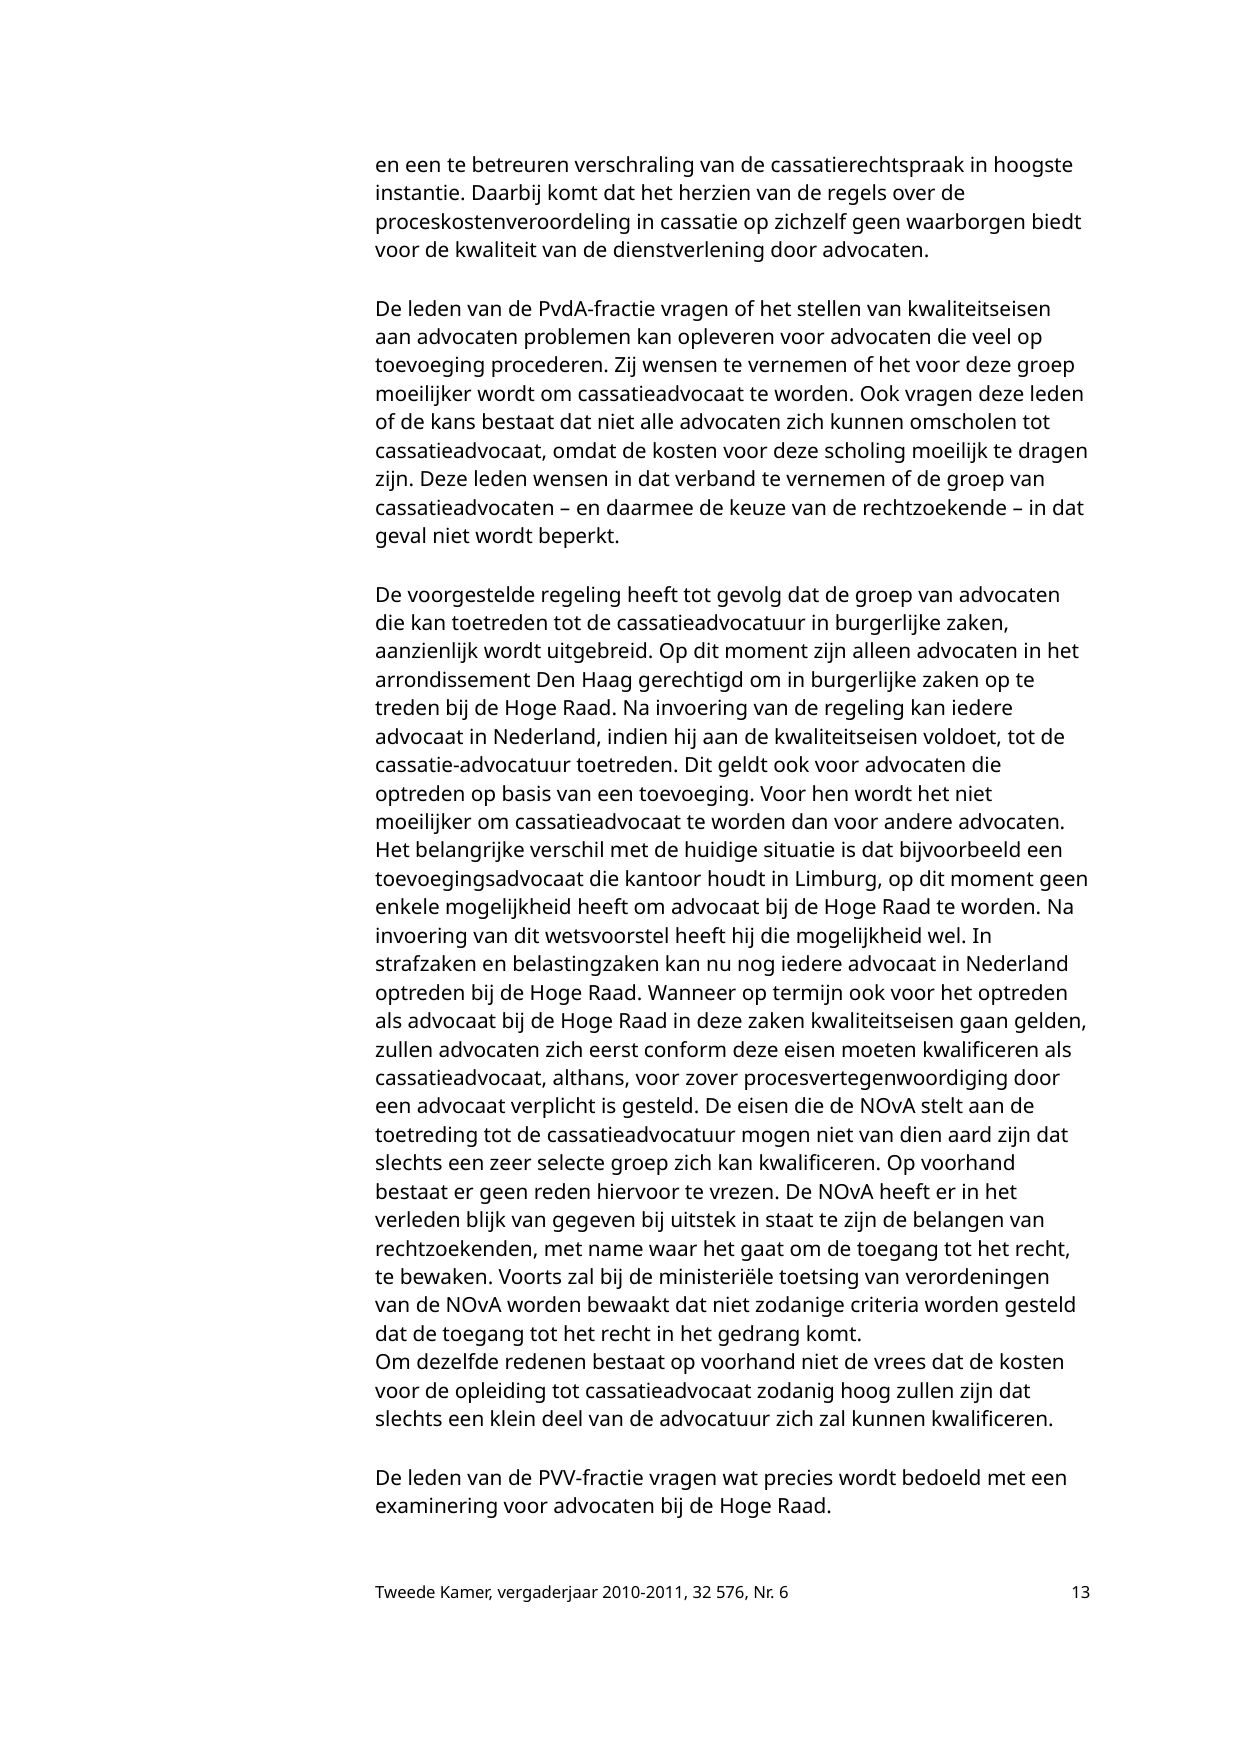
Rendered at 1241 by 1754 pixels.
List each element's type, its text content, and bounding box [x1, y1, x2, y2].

text Om dezelfde redenen bestaat op voorhand niet de vrees dat de kosten voor de opleiding tot cassatieadvocaat zodanig hoog zullen zijn dat slechts een klein deel van de advocatuur zich zal kunnen kwalificeren. [375, 1347, 1090, 1433]
text en een te betreuren verschraling van de cassatierechtspraak in hoogste instantie. Daarbij komt dat het herzien van de regels over de proceskostenveroordeling in cassatie op zichzelf geen waarborgen biedt voor de kwaliteit van de dienstverlening door advocaten. [375, 150, 1090, 264]
text De voorgestelde regeling heeft tot gevolg dat de groep van advocaten die kan toetreden tot de cassatieadvocatuur in burgerlijke zaken, aanzienlijk wordt uitgebreid. Op dit moment zijn alleen advocaten in het arrondissement Den Haag gerechtigd om in burgerlijke zaken op te treden bij de Hoge Raad. Na invoering van de regeling kan iedere advocaat in Nederland, indien hij aan de kwaliteitseisen voldoet, tot de cassatie-advocatuur toetreden. Dit geldt ook voor advocaten die optreden op basis van een toevoeging. Voor hen wordt het niet moeilijker om cassatieadvocaat te worden dan voor andere advocaten. Het belangrijke verschil met de huidige situatie is dat bijvoorbeeld een toevoegingsadvocaat die kantoor houdt in Limburg, op dit moment geen enkele mogelijkheid heeft om advocaat bij de Hoge Raad te worden. Na invoering van dit wetsvoorstel heeft hij die mogelijkheid wel. In strafzaken en belastingzaken kan nu nog iedere advocaat in Nederland optreden bij de Hoge Raad. Wanneer op termijn ook voor het optreden als advocaat bij de Hoge Raad in deze zaken kwaliteitseisen gaan gelden, zullen advocaten zich eerst conform deze eisen moeten kwalificeren als cassatieadvocaat, althans, voor zover procesvertegenwoordiging door een advocaat verplicht is gesteld. De eisen die de NOvA stelt aan de toetreding tot de cassatieadvocatuur mogen niet van dien aard zijn dat slechts een zeer selecte groep zich kan kwalificeren. Op voorhand bestaat er geen reden hiervoor te vrezen. De NOvA heeft er in het verleden blijk van gegeven bij uitstek in staat te zijn de belangen van rechtzoekenden, met name waar het gaat om de toegang tot het recht, te bewaken. Voorts zal bij de ministeriële toetsing van verordeningen van de NOvA worden bewaakt dat niet zodanige criteria worden gesteld dat de toegang tot het recht in het gedrang komt. [375, 580, 1090, 1347]
text De leden van de PvdA-fractie vragen of het stellen van kwaliteitseisen aan advocaten problemen kan opleveren voor advocaten die veel op toevoeging procederen. Zij wensen te vernemen of het voor deze groep moeilijker wordt om cassatieadvocaat te worden. Ook vragen deze leden of de kans bestaat dat niet alle advocaten zich kunnen omscholen tot cassatieadvocaat, omdat de kosten voor deze scholing moeilijk te dragen zijn. Deze leden wensen in dat verband te vernemen of de groep van cassatieadvocaten – en daarmee de keuze van de rechtzoekende – in dat geval niet wordt beperkt. [375, 294, 1090, 550]
text De leden van de PVV-fractie vragen wat precies wordt bedoeld met een examinering voor advocaten bij de Hoge Raad. [375, 1463, 1090, 1520]
